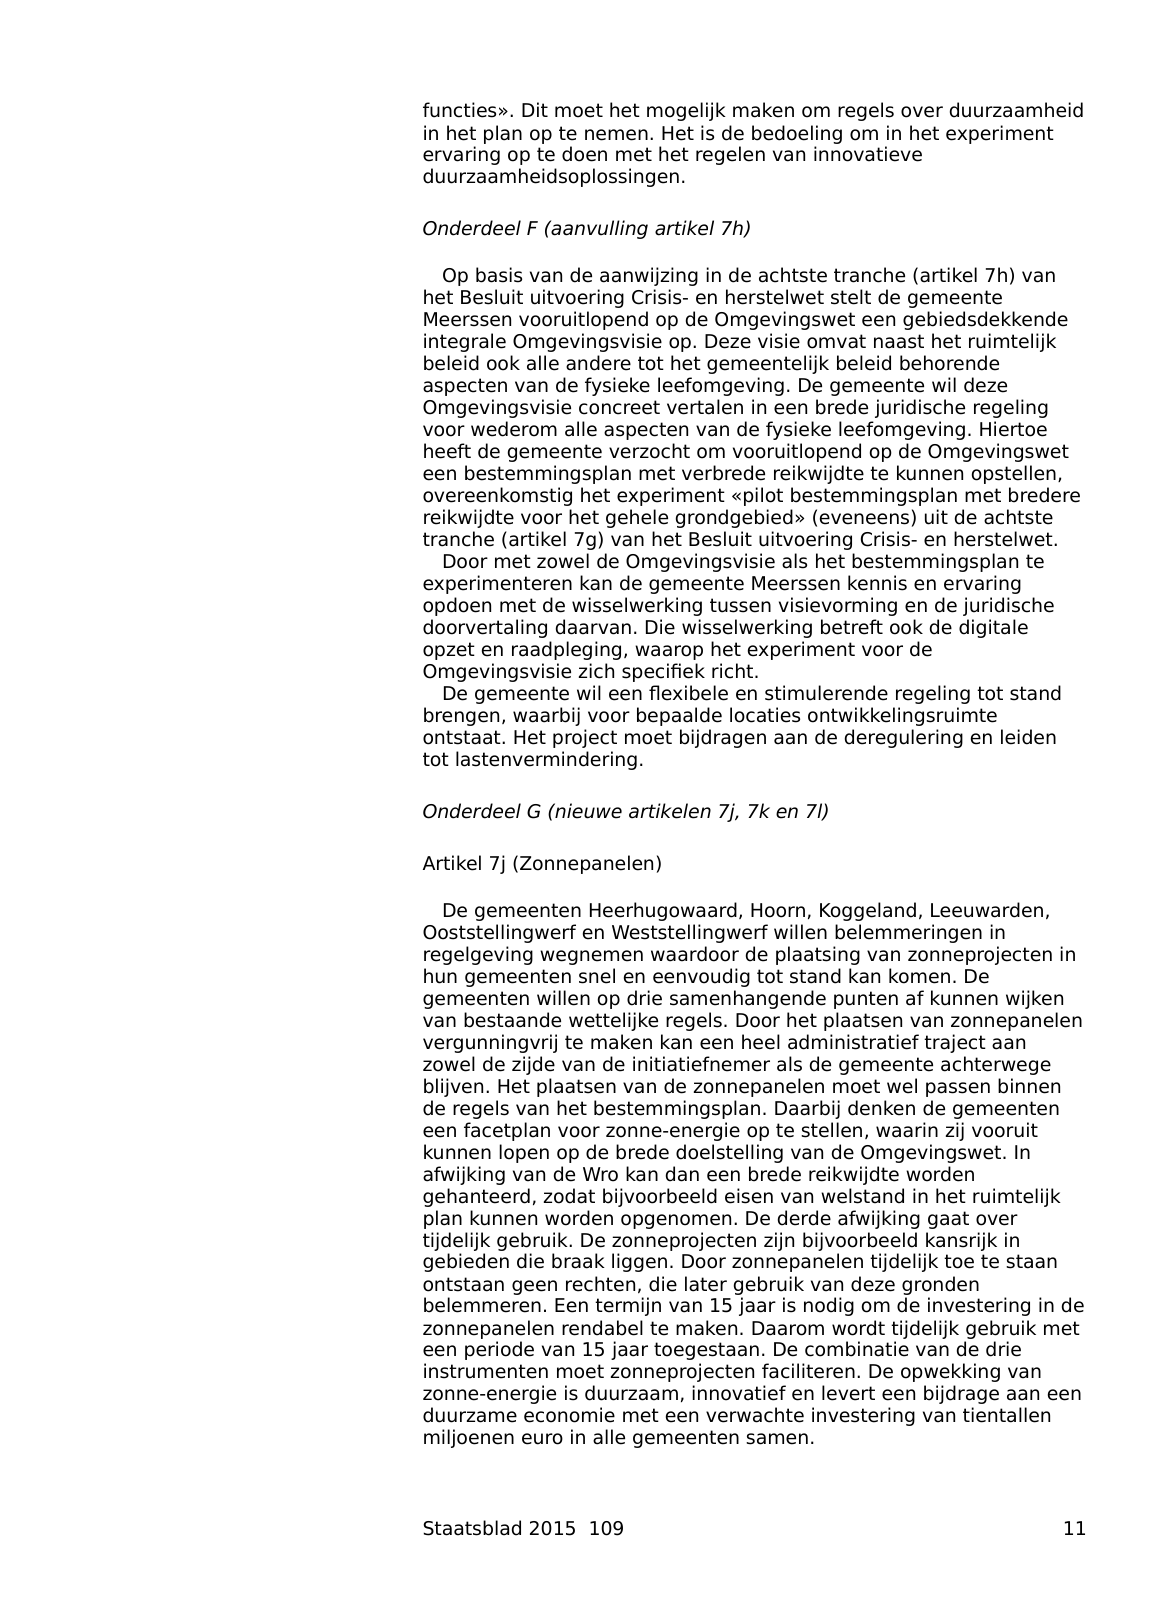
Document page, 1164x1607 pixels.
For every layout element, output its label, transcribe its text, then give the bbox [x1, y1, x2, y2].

text De gemeente wil een flexibele en stimulerende regeling tot stand brengen, waarbij voor bepaalde locaties ontwikkelingsruimte ontstaat. Het project moet bijdragen aan de deregulering en leiden tot lastenvermindering. [422, 683, 1087, 771]
text De gemeenten Heerhugowaard, Hoorn, Koggeland, Leeuwarden, Ooststellingwerf en Weststellingwerf willen belemmeringen in regelgeving wegnemen waardoor de plaatsing van zonneprojecten in hun gemeenten snel en eenvoudig tot stand kan komen. De gemeenten willen op drie samenhangende punten af kunnen wijken van bestaande wettelijke regels. Door het plaatsen van zonnepanelen vergunningvrij te maken kan een heel administratief traject aan zowel de zijde van de initiatiefnemer als de gemeente achterwege blijven. Het plaatsen van de zonnepanelen moet wel passen binnen de regels van het bestemmingsplan. Daarbij denken de gemeenten een facetplan voor zonne-energie op te stellen, waarin zij vooruit kunnen lopen op de brede doelstelling van de Omgevingswet. In afwijking van de Wro kan dan een brede reikwijdte worden gehanteerd, zodat bijvoorbeeld eisen van welstand in het ruimtelijk plan kunnen worden opgenomen. De derde afwijking gaat over tijdelijk gebruik. De zonneprojecten zijn bijvoorbeeld kansrijk in gebieden die braak liggen. Door zonnepanelen tijdelijk toe te staan ontstaan geen rechten, die later gebruik van deze gronden belemmeren. Een termijn van 15 jaar is nodig om de investering in de zonnepanelen rendabel te maken. Daarom wordt tijdelijk gebruik met een periode van 15 jaar toegestaan. De combinatie van de drie instrumenten moet zonneprojecten faciliteren. De opwekking van zonne-energie is duurzaam, innovatief en levert een bijdrage aan een duurzame economie met een verwachte investering van tientallen miljoenen euro in alle gemeenten samen. [422, 900, 1087, 1449]
text Op basis van de aanwijzing in de achtste tranche (artikel 7h) van het Besluit uitvoering Crisis- en herstelwet stelt de gemeente Meerssen vooruitlopend op de Omgevingswet een gebiedsdekkende integrale Omgevingsvisie op. Deze visie omvat naast het ruimtelijk beleid ook alle andere tot het gemeentelijk beleid behorende aspecten van de fysieke leefomgeving. De gemeente wil deze Omgevingsvisie concreet vertalen in een brede juridische regeling voor wederom alle aspecten van de fysieke leefomgeving. Hiertoe heeft de gemeente verzocht om vooruitlopend op de Omgevingswet een bestemmingsplan met verbrede reikwijdte te kunnen opstellen, overeenkomstig het experiment «pilot bestemmingsplan met bredere reikwijdte voor het gehele grondgebied» (eveneens) uit de achtste tranche (artikel 7g) van het Besluit uitvoering Crisis- en herstelwet. [422, 265, 1087, 551]
text Door met zowel de Omgevingsvisie als het bestemmingsplan te experimenteren kan de gemeente Meerssen kennis en ervaring opdoen met de wisselwerking tussen visievorming en de juridische doorvertaling daarvan. Die wisselwerking betreft ook de digitale opzet en raadpleging, waarop het experiment voor de Omgevingsvisie zich specifiek richt. [422, 551, 1087, 683]
subtitle Artikel 7j (Zonnepanelen) [422, 853, 1087, 875]
subtitle Onderdeel G (nieuwe artikelen 7j, 7k en 7l) [422, 801, 1087, 823]
text functies». Dit moet het mogelijk maken om regels over duurzaamheid in het plan op te nemen. Het is de bedoeling om in het experiment ervaring op te doen met het regelen van innovatieve duurzaamheidsoplossingen. [422, 100, 1087, 188]
subtitle Onderdeel F (aanvulling artikel 7h) [422, 218, 1087, 240]
